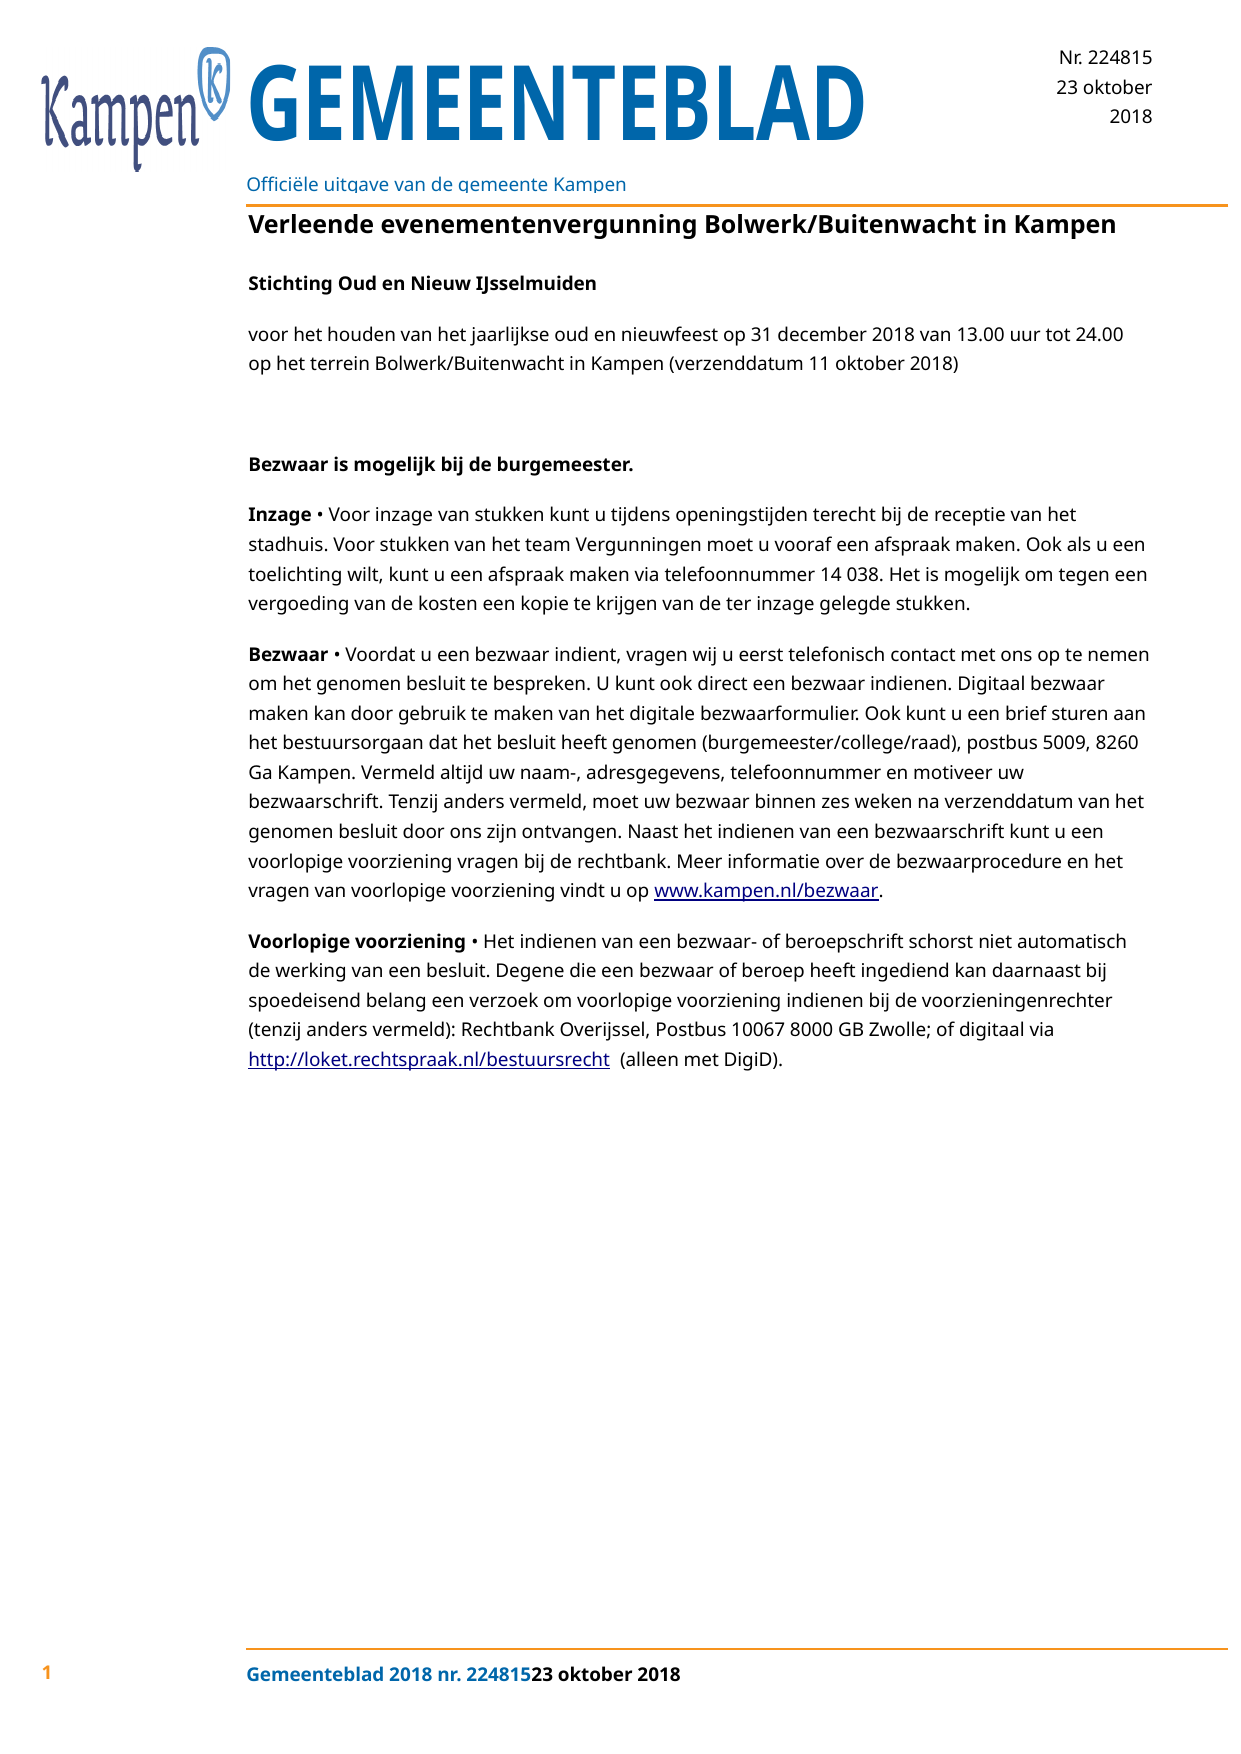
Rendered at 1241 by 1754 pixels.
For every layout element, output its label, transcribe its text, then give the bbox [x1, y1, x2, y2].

text Bezwaar • Voordat u een bezwaar indient, vragen wij u eerst telefonisch contact met ons op te nemen om het genomen besluit te bespreken. U kunt ook direct een bezwaar indienen. Digitaal bezwaar maken kan door gebruik te maken van het digitale bezwaarformulier. Ook kunt u een brief sturen aan het bestuursorgaan dat het besluit heeft genomen (burgemeester/college/raad), postbus 5009, 8260 Ga Kampen. Vermeld altijd uw naam-, adresgegevens, telefoonnummer en motiveer uw bezwaarschrift. Tenzij anders vermeld, moet uw bezwaar binnen zes weken na verzenddatum van het genomen besluit door ons zijn ontvangen. Naast het indienen van een bezwaarschrift kunt u een voorlopige voorziening vragen bij de rechtbank. Meer informatie over de bezwaarprocedure en het vragen van voorlopige voorziening vindt u op www.kampen.nl/bezwaar. [248, 641, 1152, 903]
text Stichting Oud en Nieuw IJsselmuiden [248, 270, 1152, 296]
text Verleende evenementenvergunning Bolwerk/Buitenwacht in Kampen [248, 207, 1152, 241]
picture [41, 47, 231, 172]
text Bezwaar is mogelijk bij de burgemeester. [248, 451, 1152, 477]
text Inzage • Voor inzage van stukken kunt u tijdens openingstijden terecht bij de receptie van het stadhuis. Voor stukken van het team Vergunningen moet u vooraf een afspraak maken. Ook als u een toelichting wilt, kunt u een afspraak maken via telefoonnummer 14 038. Het is mogelijk om tegen een vergoeding van de kosten een kopie te krijgen van de ter inzage gelegde stukken. [248, 502, 1152, 616]
text voor het houden van het jaarlijkse oud en nieuwfeest op 31 december 2018 van 13.00 uur tot 24.00 op het terrein Bolwerk/Buitenwacht in Kampen (verzenddatum 11 oktober 2018) [248, 321, 1152, 376]
text Voorlopige voorziening • Het indienen van een bezwaar- of beroepschrift schorst niet automatisch de werking van een besluit. Degene die een bezwaar of beroep heeft ingediend kan daarnaast bij spoedeisend belang een verzoek om voorlopige voorziening indienen bij de voorzieningenrechter (tenzij anders vermeld): Rechtbank Overijssel, Postbus 10067 8000 GB Zwolle; of digitaal via http://loket.rechtspraak.nl/bestuursrecht (alleen met DigiD). [248, 928, 1152, 1072]
